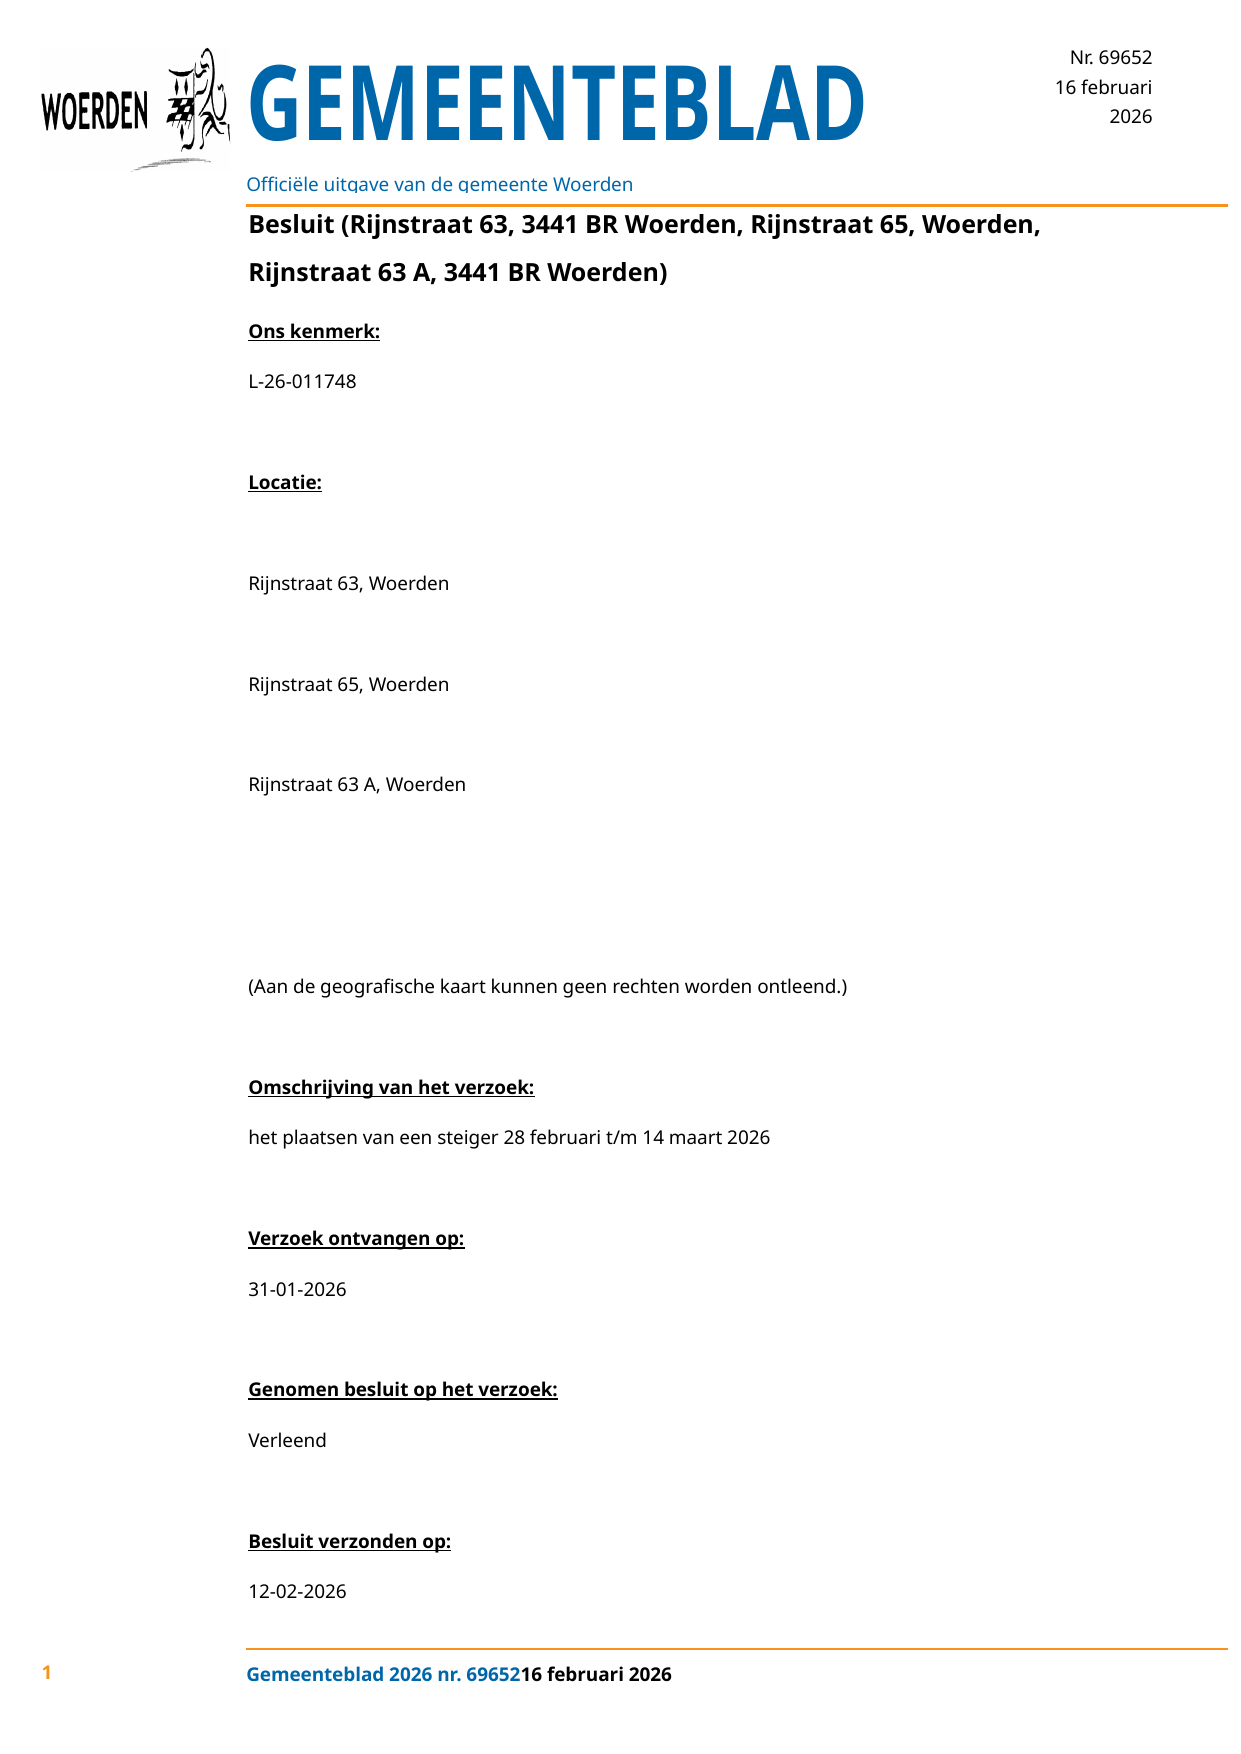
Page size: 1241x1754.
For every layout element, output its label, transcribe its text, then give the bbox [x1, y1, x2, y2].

text Verzoek ontvangen op: [248, 1225, 1152, 1251]
text Ons kenmerk: [248, 318, 1152, 344]
text Besluit verzonden op: [248, 1528, 1152, 1554]
text 31-01-2026 [248, 1276, 1152, 1302]
text Rijnstraat 63 A, Woerden [248, 772, 1152, 797]
text Besluit (Rijnstraat 63, 3441 BR Woerden, Rijnstraat 65, Woerden, Rijnstraat 63 A, 3441 BR Woerden) [248, 207, 1152, 288]
text 12-02-2026 [248, 1578, 1152, 1604]
text Rijnstraat 63, Woerden [248, 570, 1152, 596]
text Genomen besluit op het verzoek: [248, 1377, 1152, 1402]
picture [41, 47, 231, 172]
text het plaatsen van een steiger 28 februari t/m 14 maart 2026 [248, 1124, 1152, 1150]
text (Aan de geografische kaart kunnen geen rechten worden ontleend.) [248, 973, 1152, 999]
text L-26-011748 [248, 368, 1152, 394]
text Rijnstraat 65, Woerden [248, 671, 1152, 697]
text Verleend [248, 1427, 1152, 1453]
text Omschrijving van het verzoek: [248, 1074, 1152, 1100]
text Locatie: [248, 469, 1152, 495]
